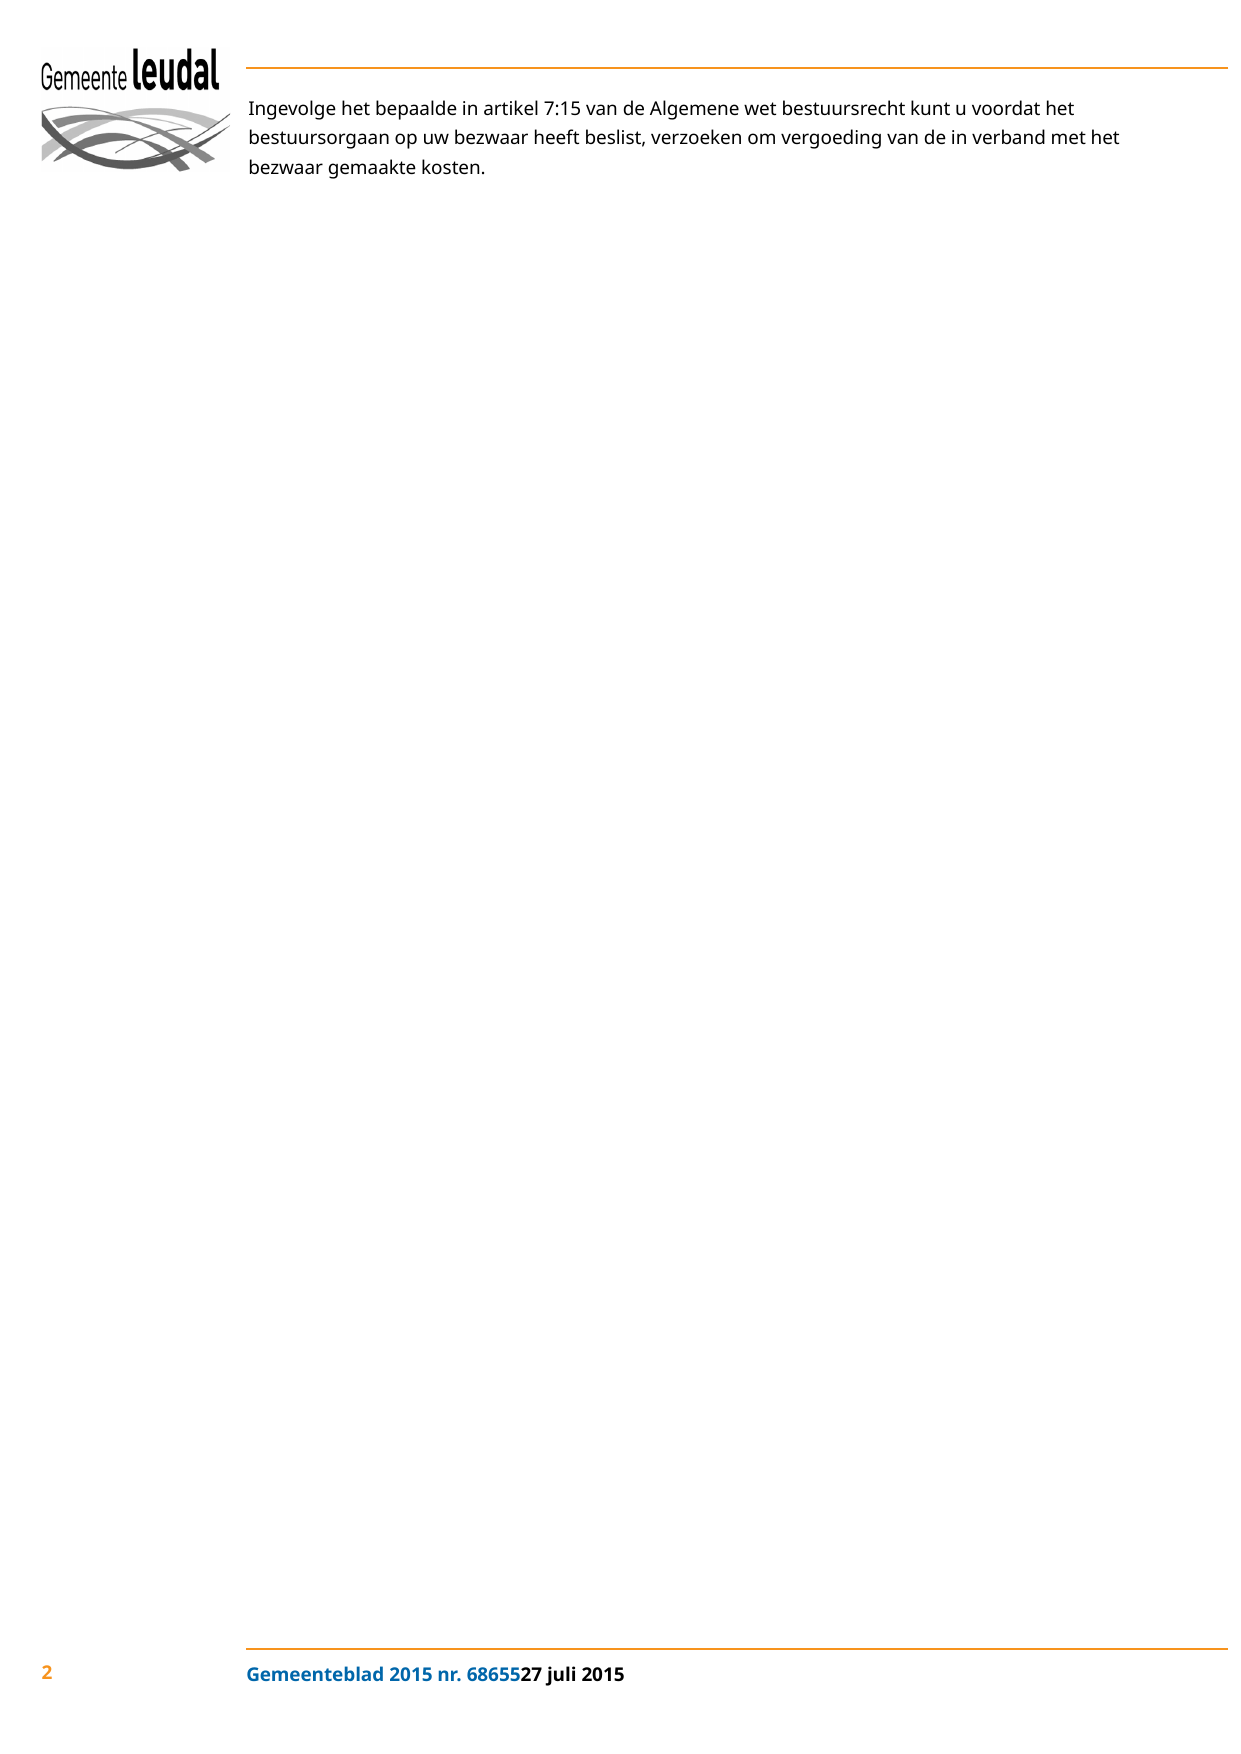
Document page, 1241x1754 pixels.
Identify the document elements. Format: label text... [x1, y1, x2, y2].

text Ingevolge het bepaalde in artikel 7:15 van de Algemene wet bestuursrecht kunt u voordat het bestuursorgaan op uw bezwaar heeft beslist, verzoeken om vergoeding van de in verband met het bezwaar gemaakte kosten. [248, 95, 1152, 180]
picture [41, 47, 231, 172]
